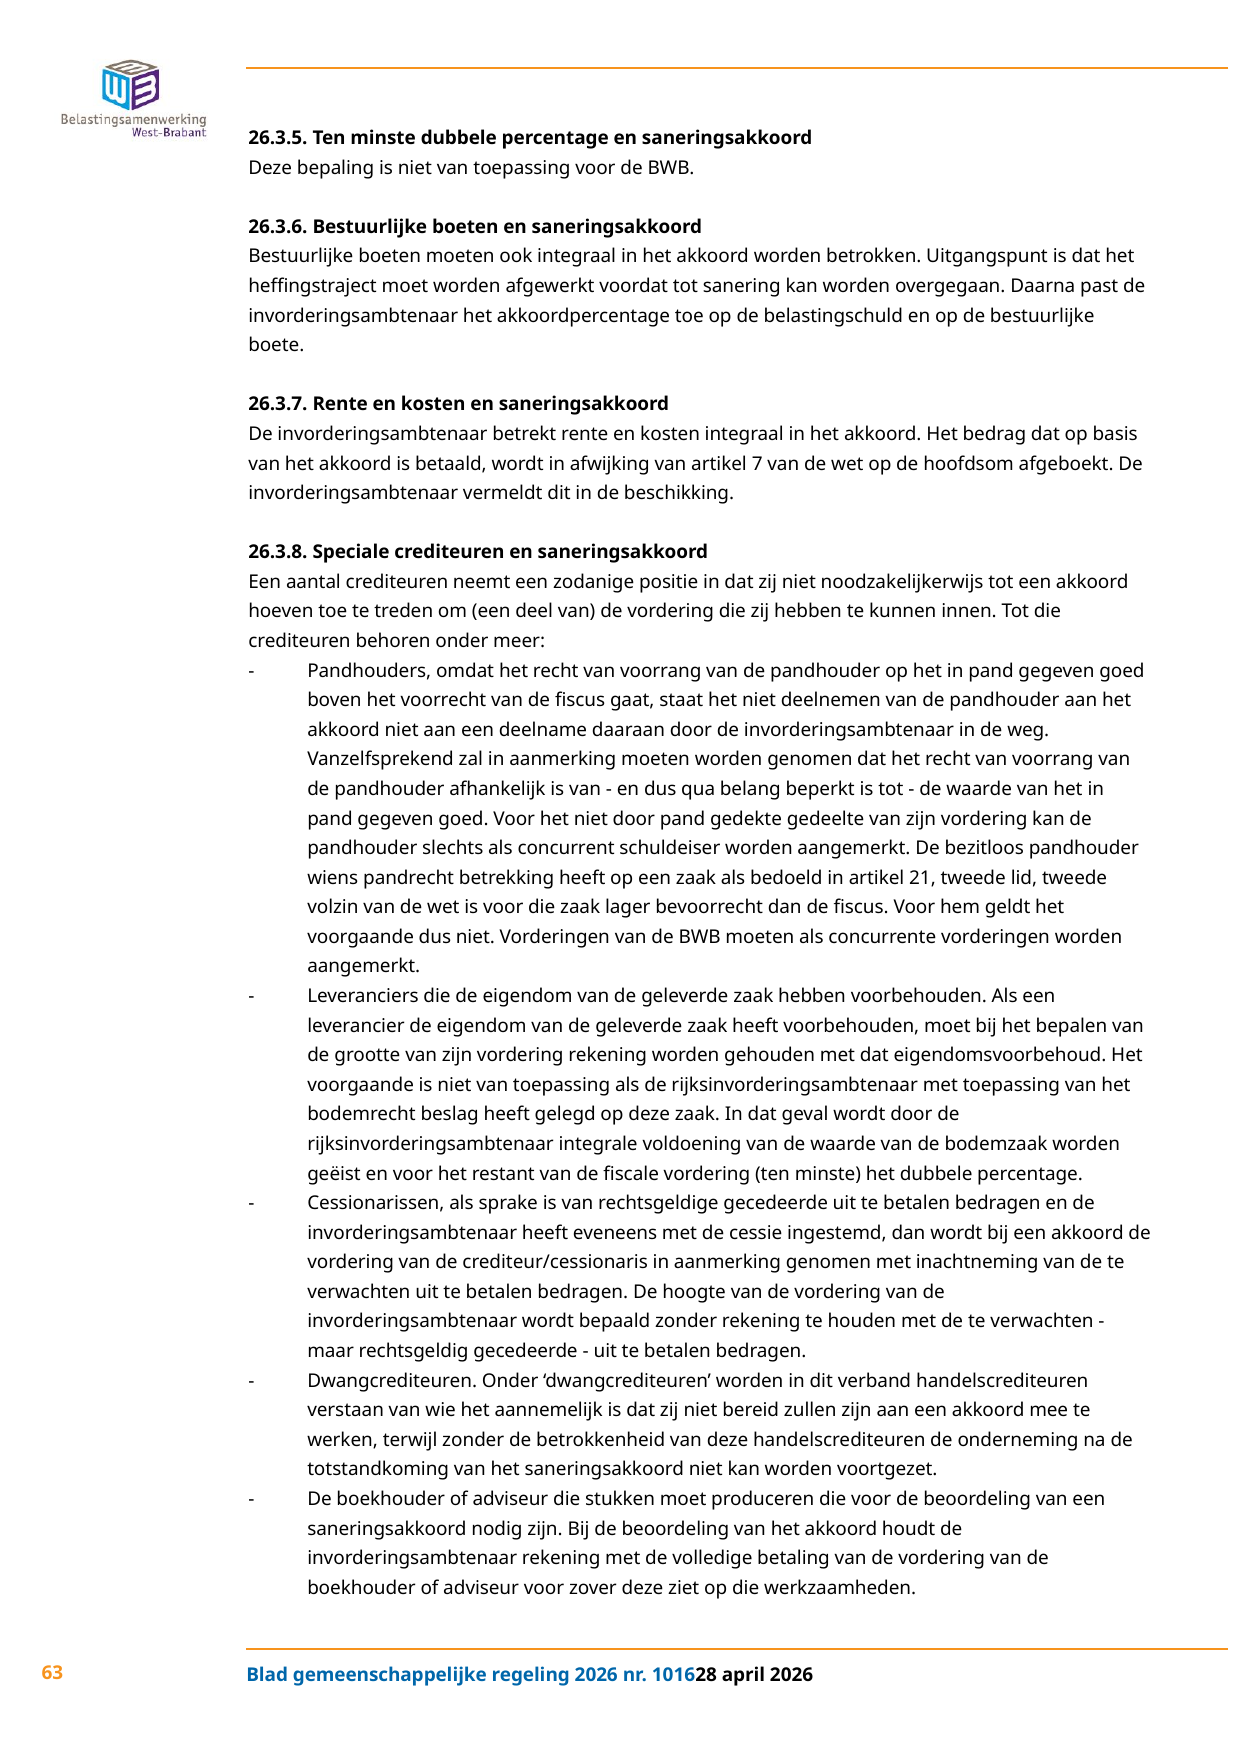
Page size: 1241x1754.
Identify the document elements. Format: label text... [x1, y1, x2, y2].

list Cessionarissen, als sprake is van rechtsgeldige gecedeerde uit te betalen bedragen en de invorderingsambtenaar heeft eveneens met de cessie ingestemd, dan wordt bij een akkoord de vordering van de crediteur/cessionaris in aanmerking genomen met inachtneming van de te verwachten uit te betalen bedragen. De hoogte van de vordering van de invorderingsambtenaar wordt bepaald zonder rekening te houden met de te verwachten - maar rechtsgeldig gecedeerde - uit te betalen bedragen. [248, 1189, 1152, 1363]
text 26.3.8. Speciale crediteuren en saneringsakkoord [248, 538, 1152, 564]
text Deze bepaling is niet van toepassing voor de BWB. [248, 154, 1152, 180]
text 26.3.5. Ten minste dubbele percentage en saneringsakkoord [248, 124, 1152, 150]
text Een aantal crediteuren neemt een zodanige positie in dat zij niet noodzakelijkerwijs tot een akkoord hoeven toe te treden om (een deel van) de vordering die zij hebben te kunnen innen. Tot die crediteuren behoren onder meer: [248, 568, 1152, 653]
text De invorderingsambtenaar betrekt rente en kosten integraal in het akkoord. Het bedrag dat op basis van het akkoord is betaald, wordt in afwijking van artikel 7 van de wet op de hoofdsom afgeboekt. De invorderingsambtenaar vermeldt dit in de beschikking. [248, 420, 1152, 505]
text 26.3.6. Bestuurlijke boeten en saneringsakkoord [248, 213, 1152, 239]
list Dwangcrediteuren. Onder ‘dwangcrediteuren’ worden in dit verband handelscrediteuren verstaan van wie het aannemelijk is dat zij niet bereid zullen zijn aan een akkoord mee te werken, terwijl zonder de betrokkenheid van deze handelscrediteuren de onderneming na de totstandkoming van het saneringsakkoord niet kan worden voortgezet. [248, 1367, 1152, 1481]
text 26.3.7. Rente en kosten en saneringsakkoord [248, 391, 1152, 416]
text Bestuurlijke boeten moeten ook integraal in het akkoord worden betrokken. Uitgangspunt is dat het heffingstraject moet worden afgewerkt voordat tot sanering kan worden overgegaan. Daarna past de invorderingsambtenaar het akkoordpercentage toe op de belastingschuld en op de bestuurlijke boete. [248, 243, 1152, 357]
list De boekhouder of adviseur die stukken moet produceren die voor de beoordeling van een saneringsakkoord nodig zijn. Bij de beoordeling van het akkoord houdt de invorderingsambtenaar rekening met de volledige betaling van de vordering van de boekhouder of adviseur voor zover deze ziet op die werkzaamheden. [248, 1485, 1152, 1600]
list Pandhouders, omdat het recht van voorrang van de pandhouder op het in pand gegeven goed boven het voorrecht van de fiscus gaat, staat het niet deelnemen van de pandhouder aan het akkoord niet aan een deelname daaraan door de invorderingsambtenaar in de weg. Vanzelfsprekend zal in aanmerking moeten worden genomen dat het recht van voorrang van de pandhouder afhankelijk is van - en dus qua belang beperkt is tot - de waarde van het in pand gegeven goed. Voor het niet door pand gedekte gedeelte van zijn vordering kan de pandhouder slechts als concurrent schuldeiser worden aangemerkt. De bezitloos pandhouder wiens pandrecht betrekking heeft op een zaak als bedoeld in artikel 21, tweede lid, tweede volzin van de wet is voor die zaak lager bevoorrecht dan de fiscus. Voor hem geldt het voorgaande dus niet. Vorderingen van de BWB moeten als concurrente vorderingen worden aangemerkt. [248, 657, 1152, 978]
picture [41, 47, 231, 172]
list Leveranciers die de eigendom van de geleverde zaak hebben voorbehouden. Als een leverancier de eigendom van de geleverde zaak heeft voorbehouden, moet bij het bepalen van de grootte van zijn vordering rekening worden gehouden met dat eigendomsvoorbehoud. Het voorgaande is niet van toepassing als de rijksinvorderingsambtenaar met toepassing van het bodemrecht beslag heeft gelegd op deze zaak. In dat geval wordt door de rijksinvorderingsambtenaar integrale voldoening van de waarde van de bodemzaak worden geëist en voor het restant van de fiscale vordering (ten minste) het dubbele percentage. [248, 982, 1152, 1186]
